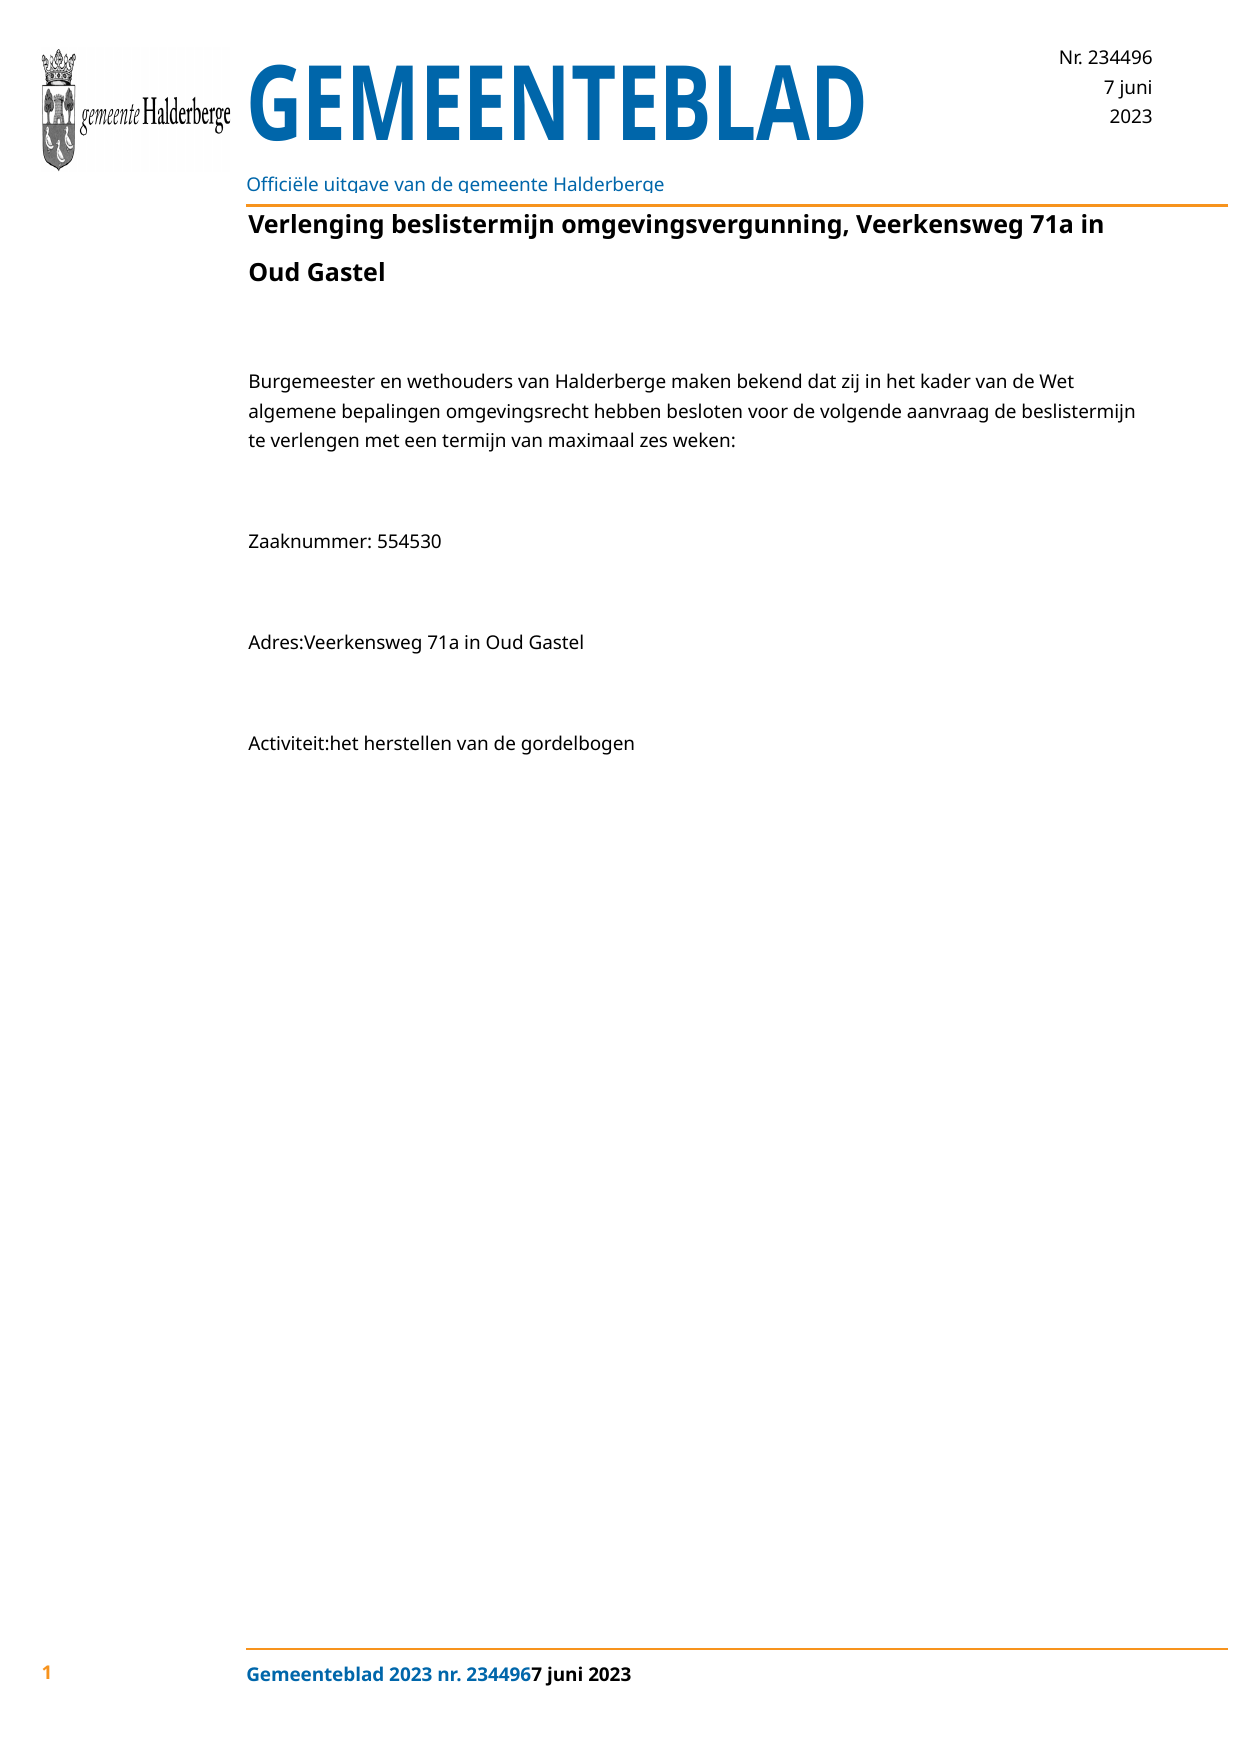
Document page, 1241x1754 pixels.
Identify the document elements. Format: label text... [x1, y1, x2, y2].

text Burgemeester en wethouders van Halderberge maken bekend dat zij in het kader van de Wet algemene bepalingen omgevingsrecht hebben besloten voor de volgende aanvraag de beslistermijn te verlengen met een termijn van maximaal zes weken: [248, 368, 1152, 453]
text Verlenging beslistermijn omgevingsvergunning, Veerkensweg 71a in Oud Gastel [248, 207, 1152, 288]
picture [41, 47, 231, 172]
text Zaaknummer: 554530 [248, 528, 1152, 554]
text Adres:Veerkensweg 71a in Oud Gastel [248, 629, 1152, 655]
text Activiteit:het herstellen van de gordelbogen [248, 730, 1152, 756]
